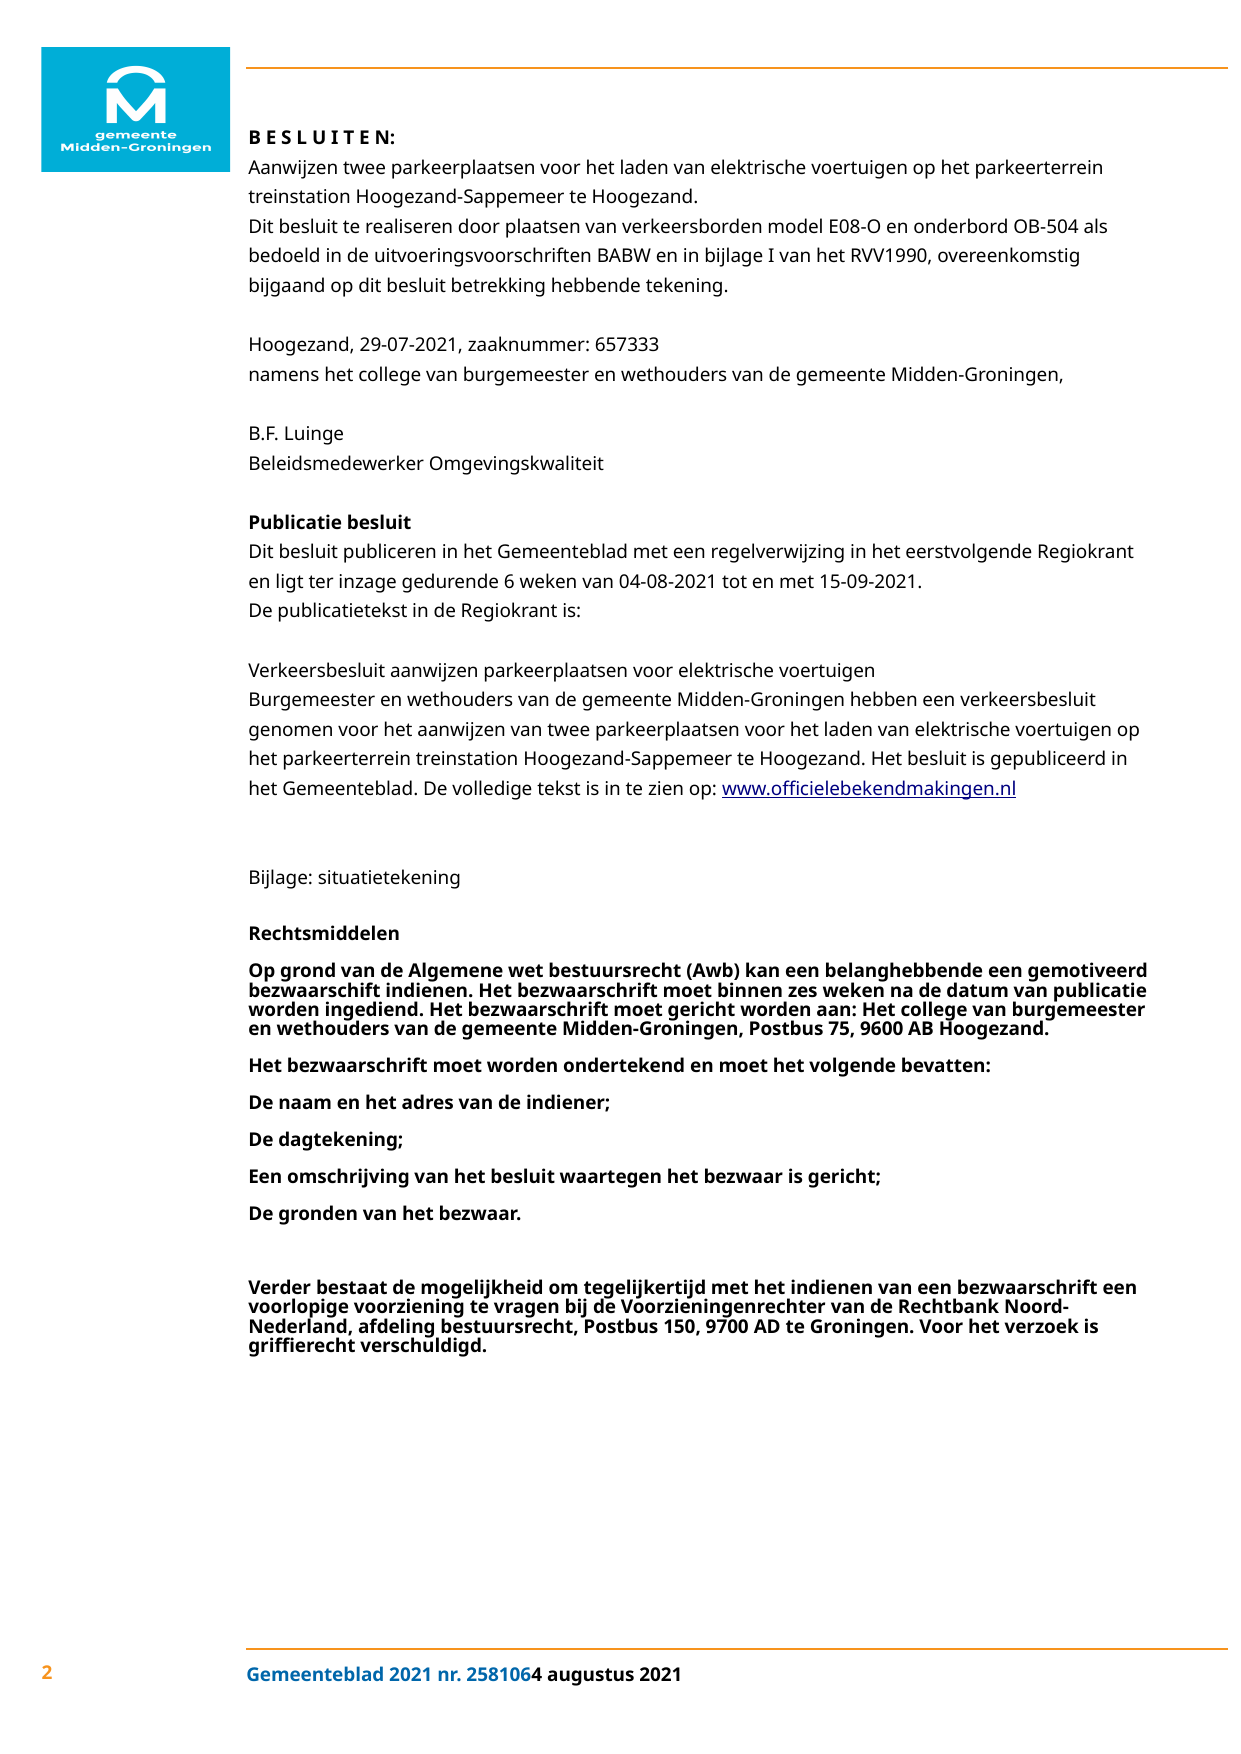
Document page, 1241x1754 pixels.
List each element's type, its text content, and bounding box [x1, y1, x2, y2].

text Beleidsmedewerker Omgevingskwaliteit [248, 450, 1152, 476]
text B.F. Luinge [248, 420, 1152, 446]
text Bijlage: situatietekening [248, 864, 1152, 890]
text Aanwijzen twee parkeerplaatsen voor het laden van elektrische voertuigen op het parkeerterrein treinstation Hoogezand-Sappemeer te Hoogezand. [248, 154, 1152, 209]
picture [107, 89, 165, 122]
text Burgemeester en wethouders van de gemeente Midden-Groningen hebben een verkeersbesluit genomen voor het aanwijzen van twee parkeerplaatsen voor het laden van elektrische voertuigen op het parkeerterrein treinstation Hoogezand-Sappemeer te Hoogezand. Het besluit is gepubliceerd in het Gemeenteblad. De volledige tekst is in te zien op: www.officielebekendmakingen.nl [248, 686, 1152, 801]
text Verder bestaat de mogelijkheid om tegelijkertijd met het indienen van een bezwaarschrift een voorlopige voorziening te vragen bij de Voorzieningenrechter van de Rechtbank Noord-Nederland, afdeling bestuursrecht, Postbus 150, 9700 AD te Groningen. Voor het verzoek is griffierecht verschuldigd. [248, 1279, 1152, 1356]
text Dit besluit publiceren in het Gemeenteblad met een regelverwijzing in het eerstvolgende Regiokrant en ligt ter inzage gedurende 6 weken van 04-08-2021 tot en met 15-09-2021. [248, 538, 1152, 594]
text B E S L U I T E N: [248, 124, 1152, 150]
text namens het college van burgemeester en wethouders van de gemeente Midden-Groningen, [248, 361, 1152, 387]
text Hoogezand, 29-07-2021, zaaknummer: 657333 [248, 331, 1152, 357]
text Een omschrijving van het besluit waartegen het bezwaar is gericht; [248, 1168, 1152, 1187]
text Op grond van de Algemene wet bestuursrecht (Awb) kan een belanghebbende een gemotiveerd bezwaarschift indienen. Het bezwaarschrift moet binnen zes weken na de datum van publicatie worden ingediend. Het bezwaarschrift moet gericht worden aan: Het college van burgemeester en wethouders van de gemeente Midden-Groningen, Postbus 75, 9600 AB Hoogezand. [248, 962, 1152, 1039]
text Rechtsmiddelen [248, 925, 1152, 945]
text De publicatietekst in de Regiokrant is: [248, 598, 1152, 623]
text Verkeersbesluit aanwijzen parkeerplaatsen voor elektrische voertuigen [248, 657, 1152, 683]
text De dagtekening; [248, 1131, 1152, 1150]
text Het bezwaarschrift moet worden ondertekend en moet het volgende bevatten: [248, 1057, 1152, 1076]
picture [184, 146, 190, 153]
text Publicatie besluit [248, 509, 1152, 535]
picture [108, 66, 164, 82]
text De gronden van het bezwaar. [248, 1205, 1152, 1224]
text De naam en het adres van de indiener; [248, 1094, 1152, 1113]
text Dit besluit te realiseren door plaatsen van verkeersborden model E08-O en onderbord OB-504 als bedoeld in de uitvoeringsvoorschriften BABW en in bijlage I van het RVV1990, overeenkomstig bijgaand op dit besluit betrekking hebbende tekening. [248, 213, 1152, 298]
